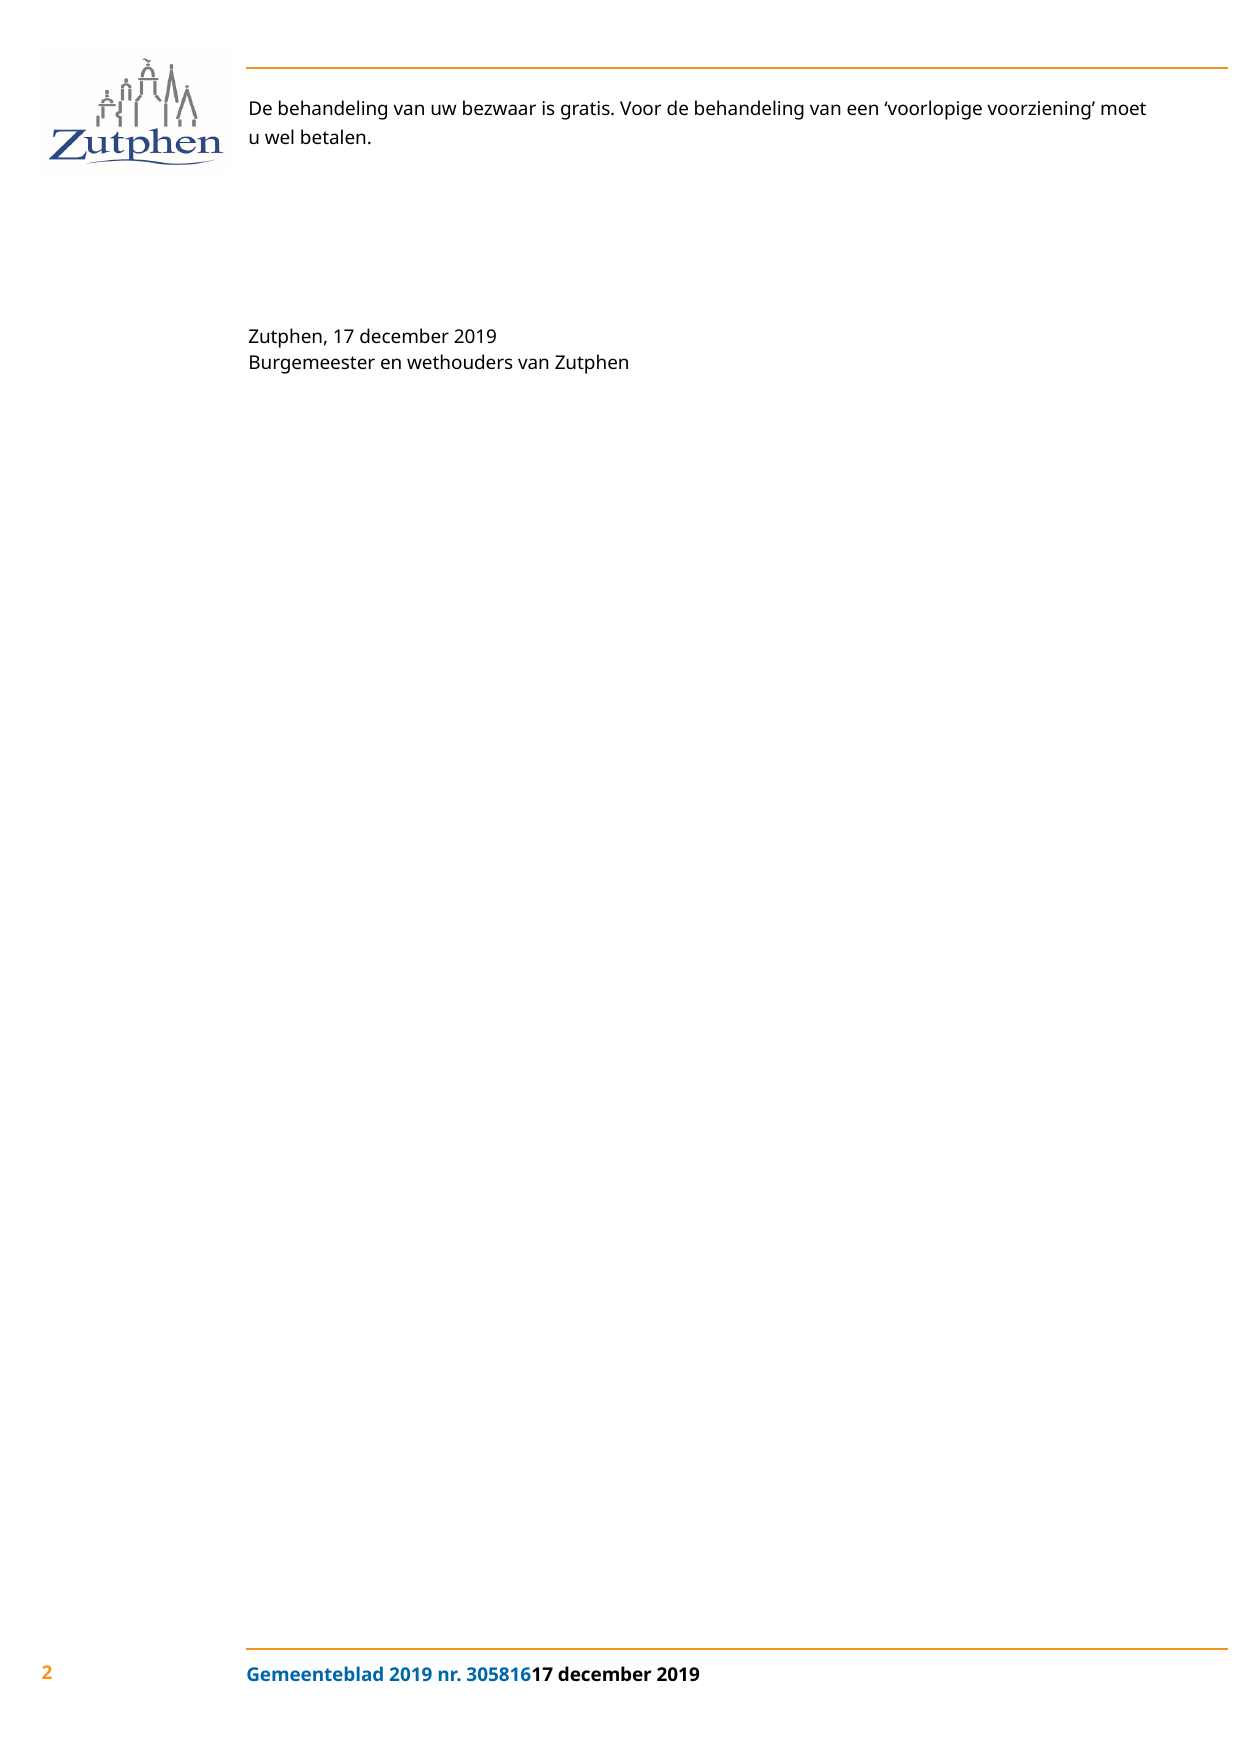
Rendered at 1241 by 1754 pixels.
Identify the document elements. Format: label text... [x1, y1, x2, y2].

text De behandeling van uw bezwaar is gratis. Voor de behandeling van een ‘voorlopige voorziening’ moet u wel betalen. [248, 95, 1152, 150]
text Zutphen, 17 december 2019 [248, 323, 1152, 349]
picture [41, 47, 231, 172]
text Burgemeester en wethouders van Zutphen [248, 349, 1152, 375]
